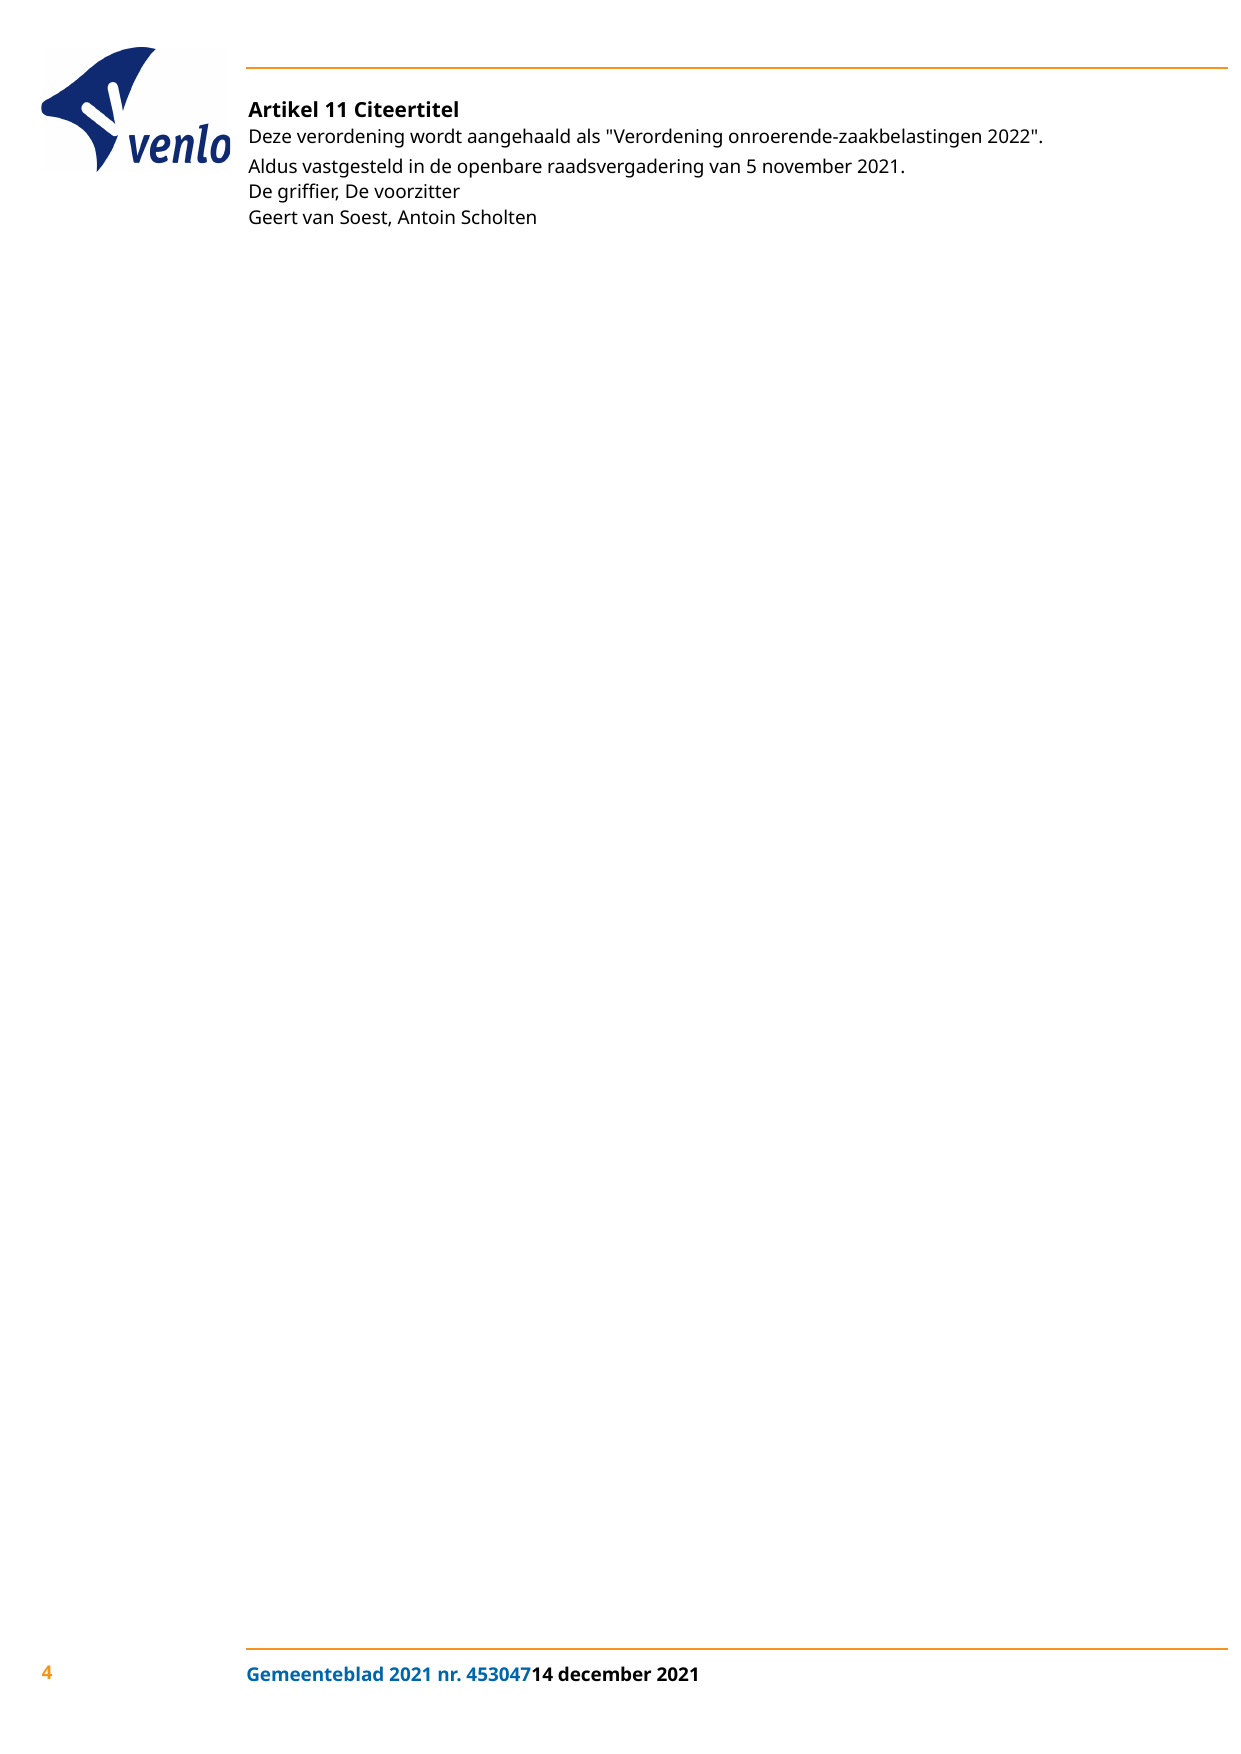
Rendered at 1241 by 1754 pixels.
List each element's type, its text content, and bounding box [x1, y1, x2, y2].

text Aldus vastgesteld in de openbare raadsvergadering van 5 november 2021. [248, 153, 1152, 178]
picture [41, 47, 231, 172]
text De griffier, De voorzitter [248, 178, 1152, 204]
text Artikel 11 Citeertitel [248, 95, 1152, 123]
text Deze verordening wordt aangehaald als "Verordening onroerende-zaakbelastingen 2022". [248, 123, 1152, 149]
text Geert van Soest, Antoin Scholten [248, 204, 1152, 230]
